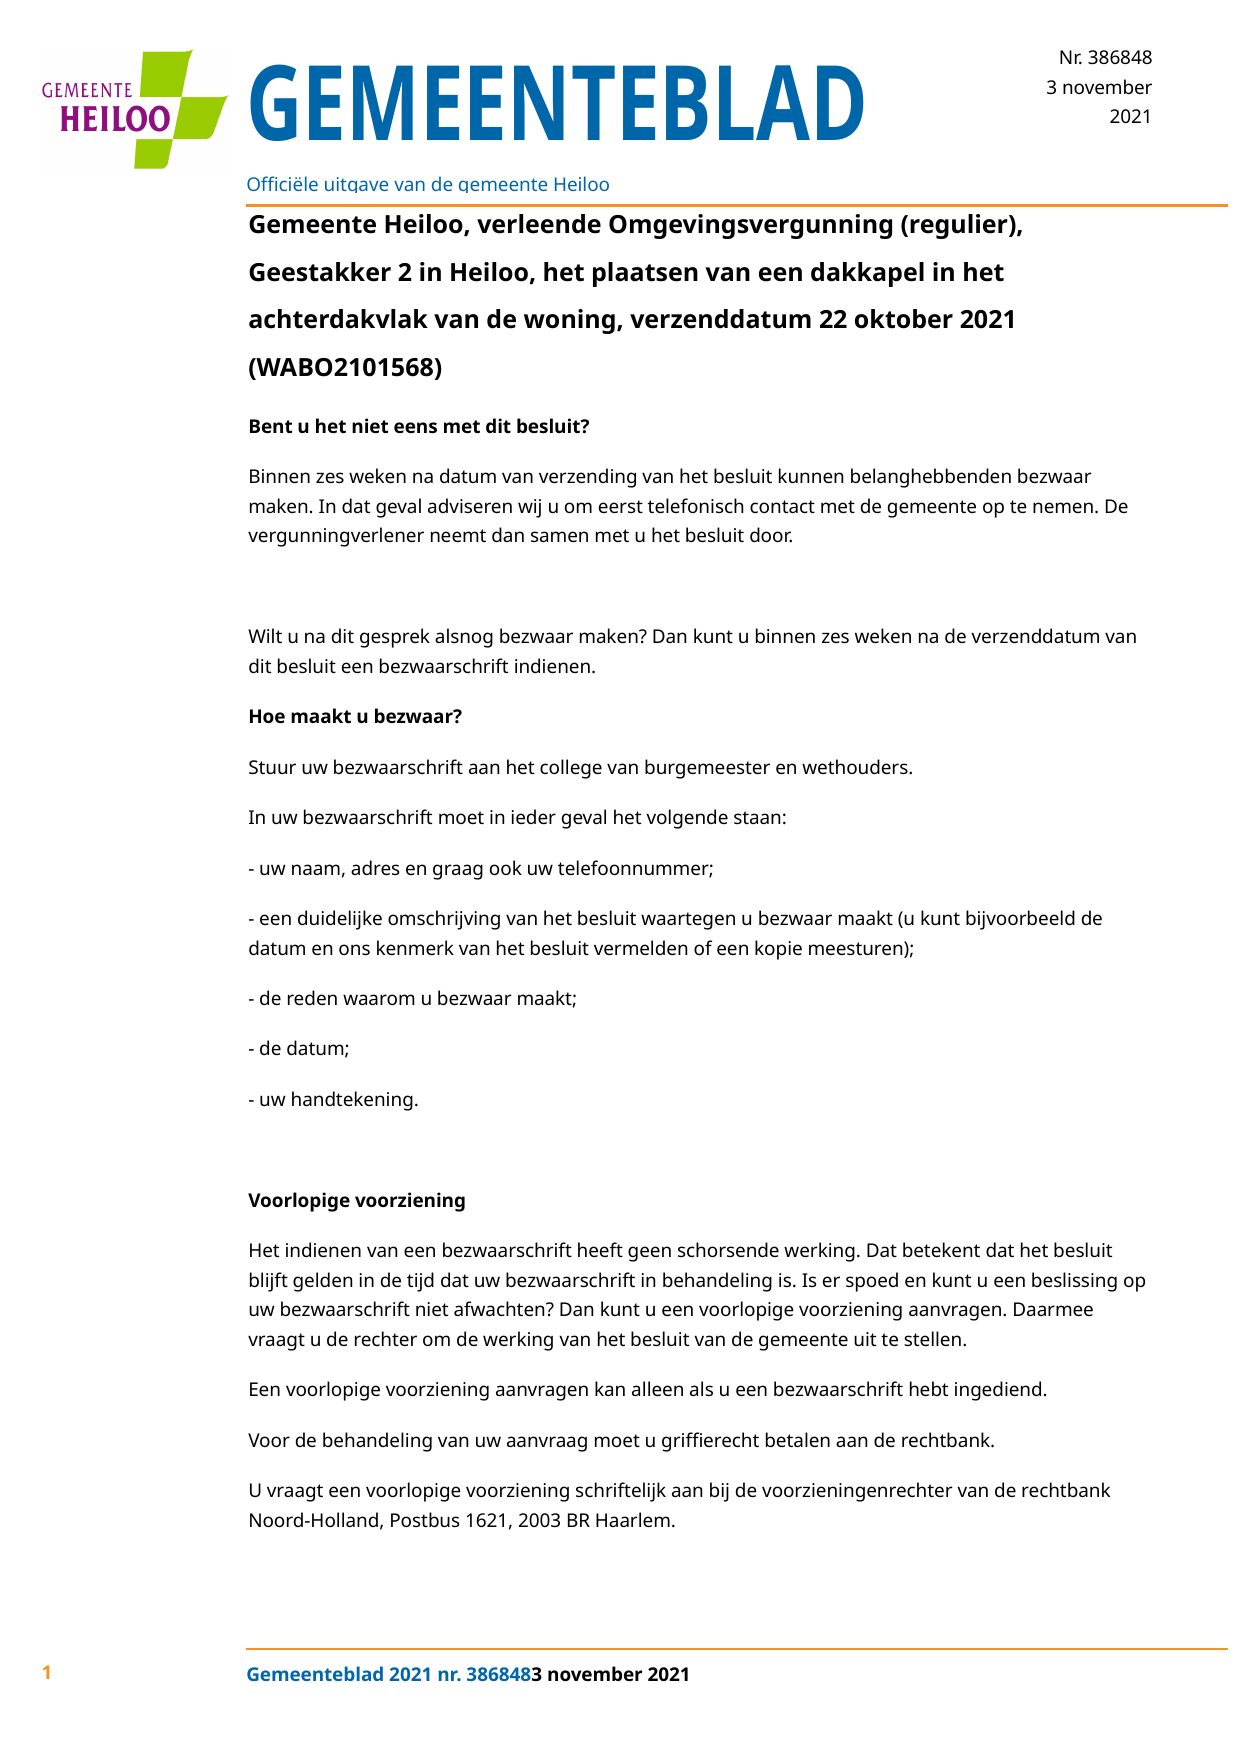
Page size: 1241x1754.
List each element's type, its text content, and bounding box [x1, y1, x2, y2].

text Voorlopige voorziening [248, 1187, 1152, 1213]
text - de datum; [248, 1036, 1152, 1061]
text Bent u het niet eens met dit besluit? [248, 413, 1152, 439]
text - uw naam, adres en graag ook uw telefoonnummer; [248, 855, 1152, 881]
text Binnen zes weken na datum van verzending van het besluit kunnen belanghebbenden bezwaar maken. In dat geval adviseren wij u om eerst telefonisch contact met de gemeente op te nemen. De vergunningverlener neemt dan samen met u het besluit door. [248, 463, 1152, 548]
text - uw handtekening. [248, 1086, 1152, 1112]
text Voor de behandeling van uw aanvraag moet u griffierecht betalen aan de rechtbank. [248, 1427, 1152, 1453]
text Hoe maakt u bezwaar? [248, 703, 1152, 729]
picture [41, 47, 231, 172]
text Een voorlopige voorziening aanvragen kan alleen als u een bezwaarschrift hebt ingediend. [248, 1376, 1152, 1402]
text Wilt u na dit gesprek alsnog bezwaar maken? Dan kunt u binnen zes weken na de verzenddatum van dit besluit een bezwaarschrift indienen. [248, 623, 1152, 679]
text - de reden waarom u bezwaar maakt; [248, 985, 1152, 1011]
text U vraagt een voorlopige voorziening schriftelijk aan bij de voorzieningenrechter van de rechtbank Noord-Holland, Postbus 1621, 2003 BR Haarlem. [248, 1477, 1152, 1533]
text Gemeente Heiloo, verleende Omgevingsvergunning (regulier), Geestakker 2 in Heiloo, het plaatsen van een dakkapel in het achterdakvlak van de woning, verzenddatum 22 oktober 2021 (WABO2101568) [248, 207, 1152, 384]
text Stuur uw bezwaarschrift aan het college van burgemeester en wethouders. [248, 754, 1152, 780]
text In uw bezwaarschrift moet in ieder geval het volgende staan: [248, 804, 1152, 830]
text Het indienen van een bezwaarschrift heeft geen schorsende werking. Dat betekent dat het besluit blijft gelden in de tijd dat uw bezwaarschrift in behandeling is. Is er spoed en kunt u een beslissing op uw bezwaarschrift niet afwachten? Dan kunt u een voorlopige voorziening aanvragen. Daarmee vraagt u de rechter om de werking van het besluit van de gemeente uit te stellen. [248, 1237, 1152, 1352]
text - een duidelijke omschrijving van het besluit waartegen u bezwaar maakt (u kunt bijvoorbeeld de datum en ons kenmerk van het besluit vermelden of een kopie meesturen); [248, 905, 1152, 961]
